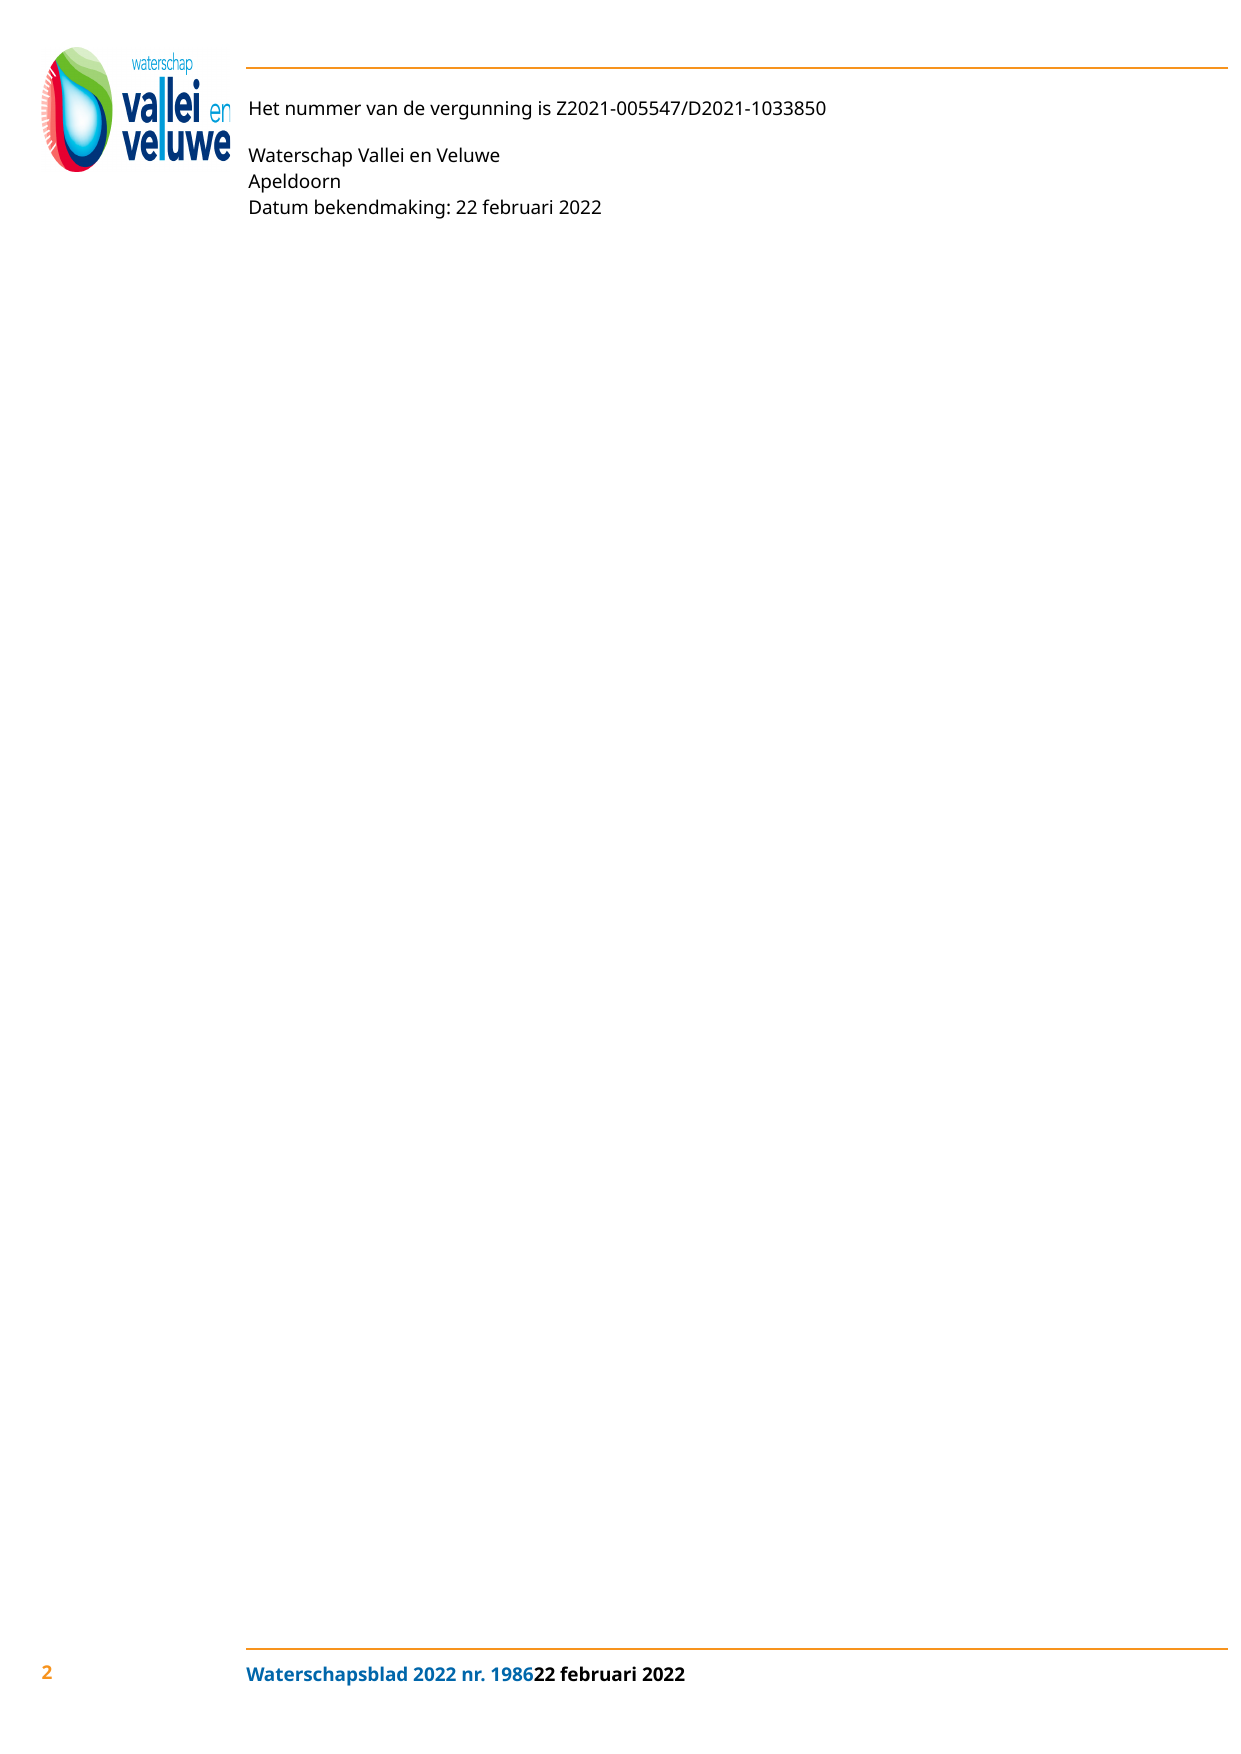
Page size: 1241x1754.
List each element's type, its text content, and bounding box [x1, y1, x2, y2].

text Waterschap Vallei en Veluwe [248, 143, 1152, 168]
text Apeldoorn [248, 168, 1152, 194]
text Het nummer van de vergunning is Z2021-005547/D2021-1033850 [248, 95, 1152, 121]
text Datum bekendmaking: 22 februari 2022 [248, 194, 1152, 220]
picture [41, 47, 231, 172]
